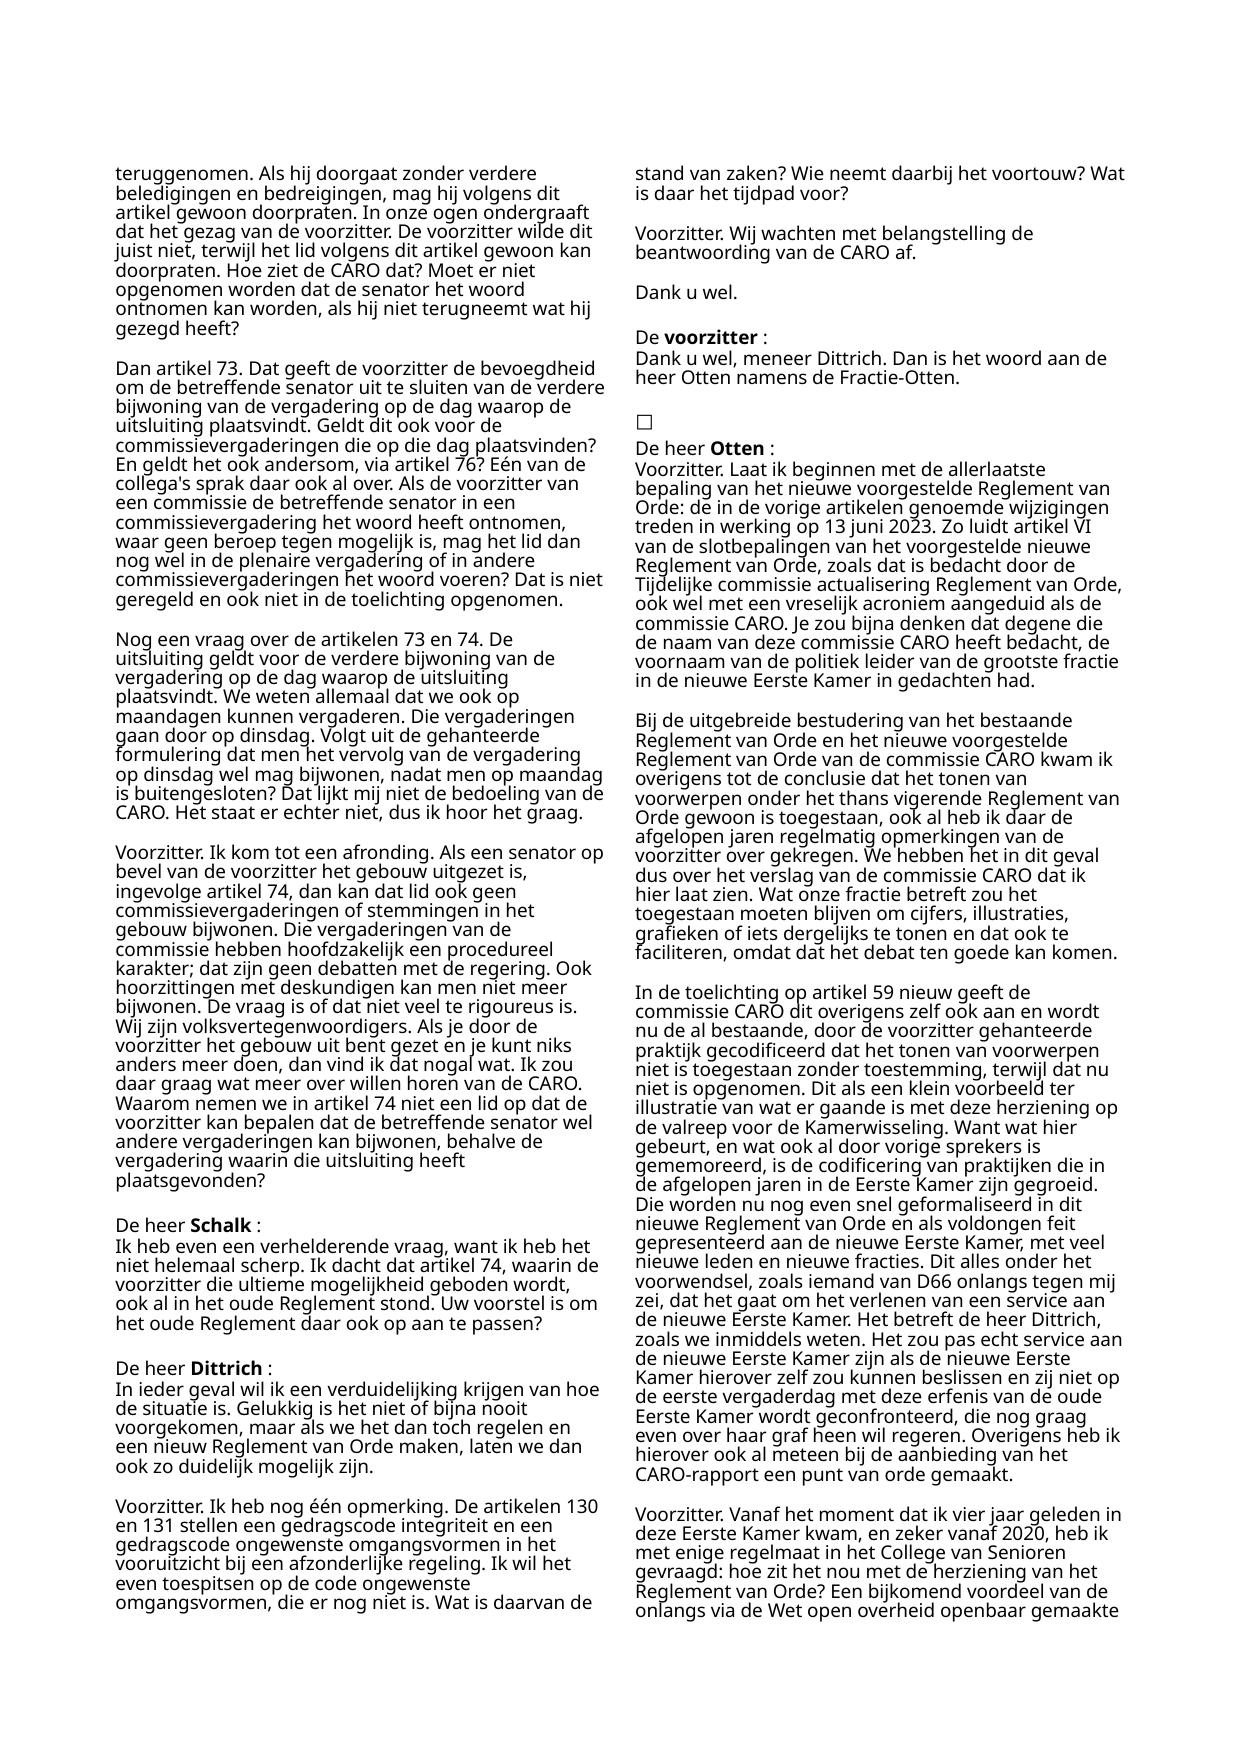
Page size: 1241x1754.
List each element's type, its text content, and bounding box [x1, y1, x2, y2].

text Ik heb even een verhelderende vraag, want ik heb het niet helemaal scherp. Ik dacht dat artikel 74, waarin de voorzitter die ultieme mogelijkheid geboden wordt, ook al in het oude Reglement stond. Uw voorstel is om het oude Reglement daar ook op aan te passen? [115, 1238, 605, 1334]
text Dank u wel, meneer Dittrich. Dan is het woord aan de heer Otten namens de Fractie-Otten. [635, 350, 1125, 388]
text In ieder geval wil ik een verduidelijking krijgen van hoe de situatie is. Gelukkig is het niet of bijna nooit voorgekomen, maar als we het dan toch regelen en een nieuw Reglement van Orde maken, laten we dan ook zo duidelijk mogelijk zijn. [115, 1381, 605, 1477]
text ⬜ [635, 409, 1125, 435]
text De heer Schalk : [115, 1212, 605, 1238]
text Dank u wel. [635, 284, 1125, 303]
text Nog een vraag over de artikelen 73 en 74. De uitsluiting geldt voor de verdere bijwoning van de vergadering op de dag waarop de uitsluiting plaatsvindt. We weten allemaal dat we ook op maandagen kunnen vergaderen. Die vergaderingen gaan door op dinsdag. Volgt uit de gehanteerde formulering dat men het vervolg van de vergadering op dinsdag wel mag bijwonen, nadat men op maandag is buitengesloten? Dat lijkt mij niet de bedoeling van de CARO. Het staat er echter niet, dus ik hoor het graag. [115, 631, 605, 823]
text De heer Dittrich : [115, 1355, 605, 1381]
text Voorzitter. Laat ik beginnen met de allerlaatste bepaling van het nieuwe voorgestelde Reglement van Orde: de in de vorige artikelen genoemde wijzigingen treden in werking op 13 juni 2023. Zo luidt artikel VI van de slotbepalingen van het voorgestelde nieuwe Reglement van Orde, zoals dat is bedacht door de Tijdelijke commissie actualisering Reglement van Orde, ook wel met een vreselijk acroniem aangeduid als de commissie CARO. Je zou bijna denken dat degene die de naam van deze commissie CARO heeft bedacht, de voornaam van de politiek leider van de grootste fractie in de nieuwe Eerste Kamer in gedachten had. [635, 461, 1125, 692]
text In de toelichting op artikel 59 nieuw geeft de commissie CARO dit overigens zelf ook aan en wordt nu de al bestaande, door de voorzitter gehanteerde praktijk gecodificeerd dat het tonen van voorwerpen niet is toegestaan zonder toestemming, terwijl dat nu niet is opgenomen. Dit als een klein voorbeeld ter illustratie van wat er gaande is met deze herziening op de valreep voor de Kamerwisseling. Want wat hier gebeurt, en wat ook al door vorige sprekers is gememoreerd, is de codificering van praktijken die in de afgelopen jaren in de Eerste Kamer zijn gegroeid. Die worden nu nog even snel geformaliseerd in dit nieuwe Reglement van Orde en als voldongen feit gepresenteerd aan de nieuwe Eerste Kamer, met veel nieuwe leden en nieuwe fracties. Dit alles onder het voorwendsel, zoals iemand van D66 onlangs tegen mij zei, dat het gaat om het verlenen van een service aan de nieuwe Eerste Kamer. Het betreft de heer Dittrich, zoals we inmiddels weten. Het zou pas echt service aan de nieuwe Eerste Kamer zijn als de nieuwe Eerste Kamer hierover zelf zou kunnen beslissen en zij niet op de eerste vergaderdag met deze erfenis van de oude Eerste Kamer wordt geconfronteerd, die nog graag even over haar graf heen wil regeren. Overigens heb ik hierover ook al meteen bij de aanbieding van het CARO-rapport een punt van orde gemaakt. [635, 984, 1125, 1485]
text stand van zaken? Wie neemt daarbij het voortouw? Wat is daar het tijdpad voor? [635, 165, 1125, 204]
text Voorzitter. Ik heb nog één opmerking. De artikelen 130 en 131 stellen een gedragscode integriteit en een gedragscode ongewenste omgangsvormen in het vooruitzicht bij een afzonderlijke regeling. Ik wil het even toespitsen op de code ongewenste omgangsvormen, die er nog niet is. Wat is daarvan de [115, 1498, 605, 1613]
text teruggenomen. Als hij doorgaat zonder verdere beledigingen en bedreigingen, mag hij volgens dit artikel gewoon doorpraten. In onze ogen ondergraaft dat het gezag van de voorzitter. De voorzitter wilde dit juist niet, terwijl het lid volgens dit artikel gewoon kan doorpraten. Hoe ziet de CARO dat? Moet er niet opgenomen worden dat de senator het woord ontnomen kan worden, als hij niet terugneemt wat hij gezegd heeft? [115, 165, 605, 339]
text Voorzitter. Vanaf het moment dat ik vier jaar geleden in deze Eerste Kamer kwam, en zeker vanaf 2020, heb ik met enige regelmaat in het College van Senioren gevraagd: hoe zit het nou met de herziening van het Reglement van Orde? Een bijkomend voordeel van de onlangs via de Wet open overheid openbaar gemaakte [635, 1506, 1125, 1621]
text De heer Otten : [635, 435, 1125, 461]
text Voorzitter. Ik kom tot een afronding. Als een senator op bevel van de voorzitter het gebouw uitgezet is, ingevolge artikel 74, dan kan dat lid ook geen commissievergaderingen of stemmingen in het gebouw bijwonen. Die vergaderingen van de commissie hebben hoofdzakelijk een procedureel karakter; dat zijn geen debatten met de regering. Ook hoorzittingen met deskundigen kan men niet meer bijwonen. De vraag is of dat niet veel te rigoureus is. Wij zijn volksvertegenwoordigers. Als je door de voorzitter het gebouw uit bent gezet en je kunt niks anders meer doen, dan vind ik dat nogal wat. Ik zou daar graag wat meer over willen horen van de CARO. Waarom nemen we in artikel 74 niet een lid op dat de voorzitter kan bepalen dat de betreffende senator wel andere vergaderingen kan bijwonen, behalve de vergadering waarin die uitsluiting heeft plaatsgevonden? [115, 844, 605, 1191]
text De voorzitter : [635, 324, 1125, 350]
text Voorzitter. Wij wachten met belangstelling de beantwoording van de CARO af. [635, 224, 1125, 263]
text Bij de uitgebreide bestudering van het bestaande Reglement van Orde en het nieuwe voorgestelde Reglement van Orde van de commissie CARO kwam ik overigens tot de conclusie dat het tonen van voorwerpen onder het thans vigerende Reglement van Orde gewoon is toegestaan, ook al heb ik daar de afgelopen jaren regelmatig opmerkingen van de voorzitter over gekregen. We hebben het in dit geval dus over het verslag van de commissie CARO dat ik hier laat zien. Wat onze fractie betreft zou het toegestaan moeten blijven om cijfers, illustraties, grafieken of iets dergelijks te tonen en dat ook te faciliteren, omdat dat het debat ten goede kan komen. [635, 712, 1125, 963]
text Dan artikel 73. Dat geeft de voorzitter de bevoegdheid om de betreffende senator uit te sluiten van de verdere bijwoning van de vergadering op de dag waarop de uitsluiting plaatsvindt. Geldt dit ook voor de commissievergaderingen die op die dag plaatsvinden? En geldt het ook andersom, via artikel 76? Eén van de collega's sprak daar ook al over. Als de voorzitter van een commissie de betreffende senator in een commissievergadering het woord heeft ontnomen, waar geen beroep tegen mogelijk is, mag het lid dan nog wel in de plenaire vergadering of in andere commissievergaderingen het woord voeren? Dat is niet geregeld en ook niet in de toelichting opgenomen. [115, 359, 605, 610]
